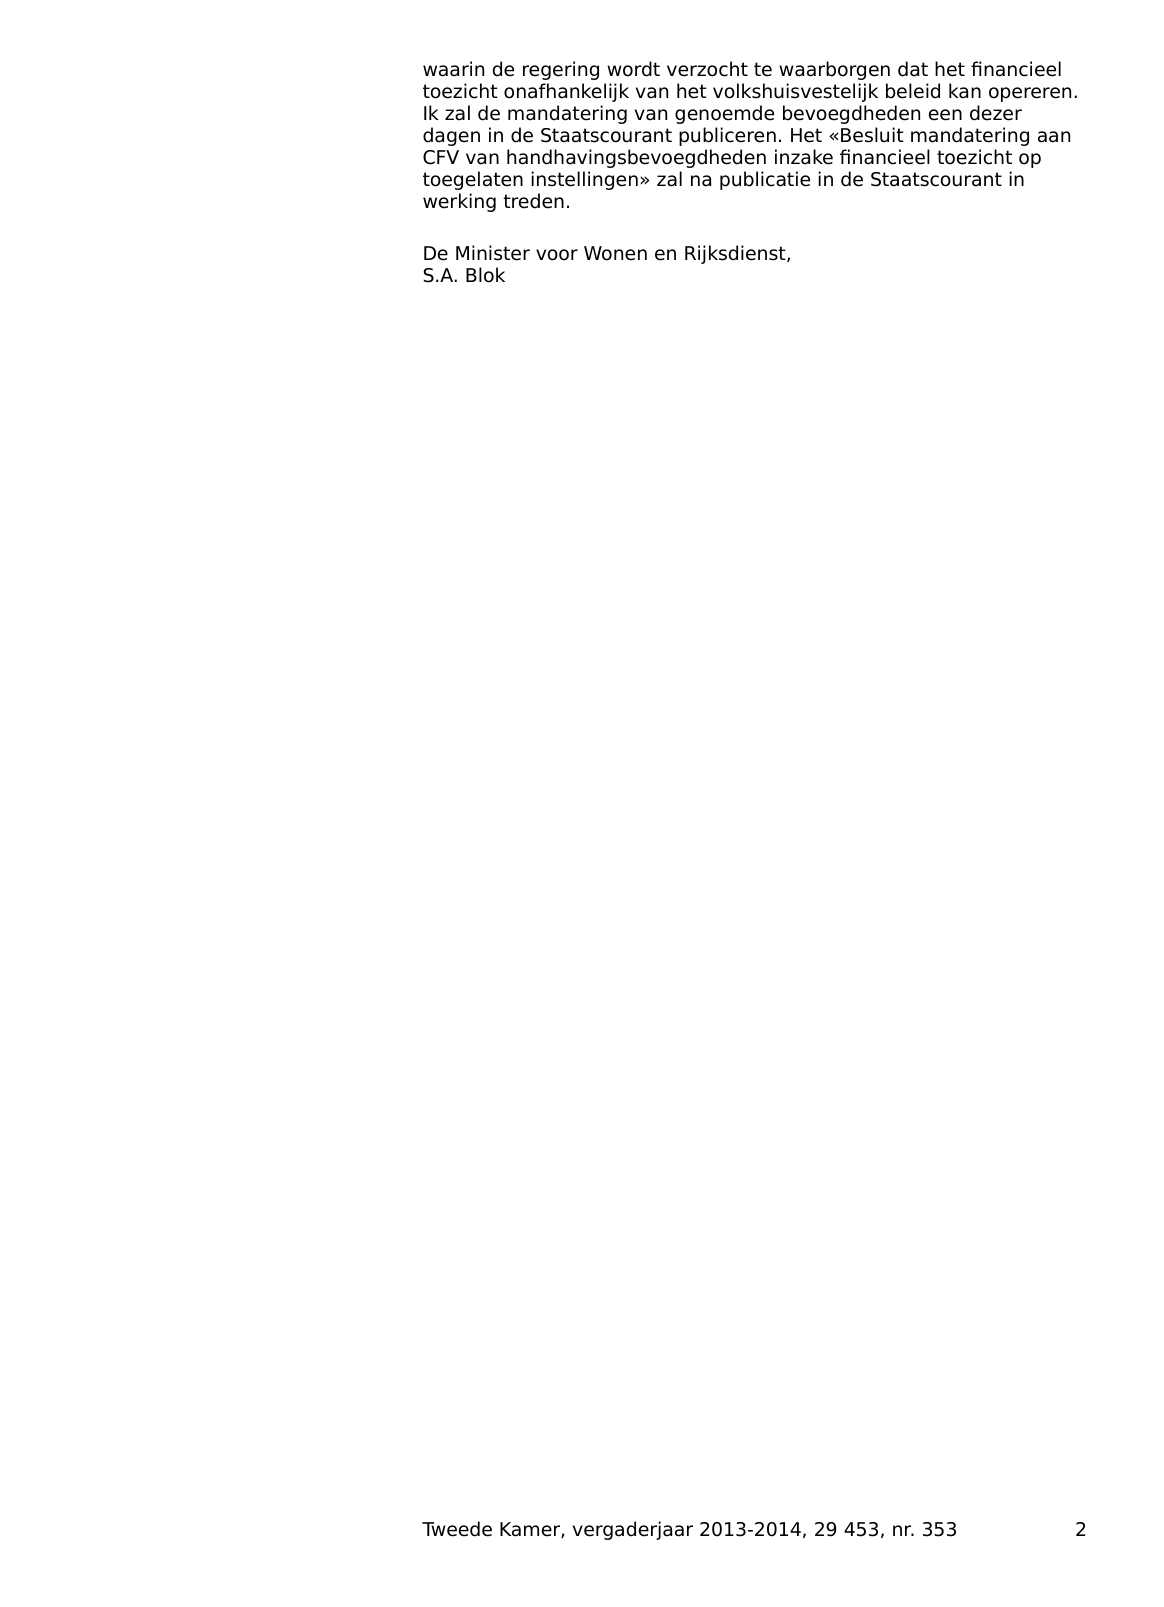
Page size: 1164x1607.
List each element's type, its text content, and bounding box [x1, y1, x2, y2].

text waarin de regering wordt verzocht te waarborgen dat het financieel toezicht onafhankelijk van het volkshuisvestelijk beleid kan opereren. Ik zal de mandatering van genoemde bevoegdheden een dezer dagen in de Staatscourant publiceren. Het «Besluit mandatering aan CFV van handhavingsbevoegdheden inzake financieel toezicht op toegelaten instellingen» zal na publicatie in de Staatscourant in werking treden. [422, 59, 1087, 213]
text De Minister voor Wonen en Rijksdienst, S.A. Blok [422, 243, 1087, 287]
